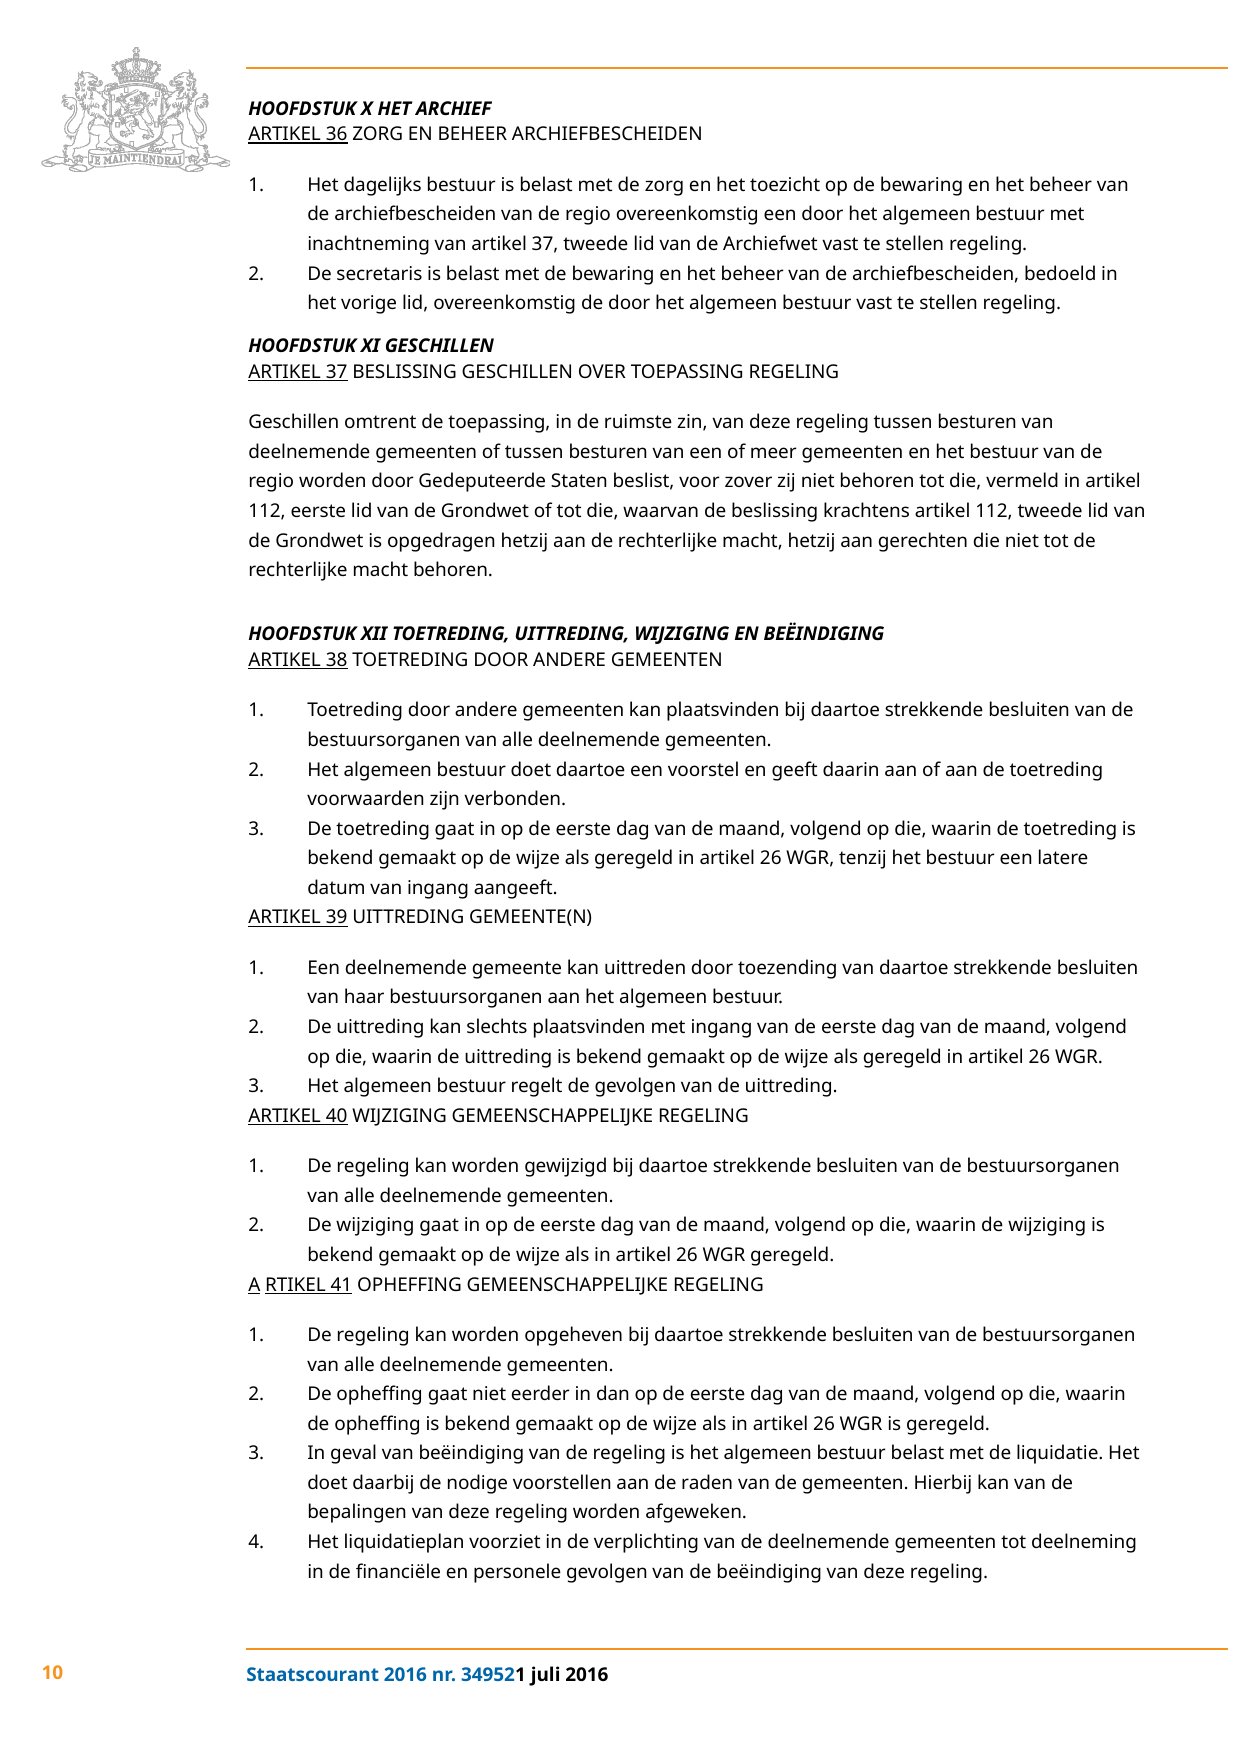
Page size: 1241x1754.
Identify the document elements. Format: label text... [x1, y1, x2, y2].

list Het algemeen bestuur regelt de gevolgen van de uittreding. [248, 1072, 1152, 1098]
list De opheffing gaat niet eerder in dan op de eerste dag van de maand, volgend op die, waarin de opheffing is bekend gemaakt op de wijze als in artikel 26 WGR is geregeld. [248, 1380, 1152, 1436]
list Het liquidatieplan voorziet in de verplichting van de deelnemende gemeenten tot deelneming in de financiële en personele gevolgen van de beëindiging van deze regeling. [248, 1528, 1152, 1583]
list De uittreding kan slechts plaatsvinden met ingang van de eerste dag van de maand, volgend op die, waarin de uittreding is bekend gemaakt op de wijze als geregeld in artikel 26 WGR. [248, 1013, 1152, 1068]
picture [41, 47, 231, 172]
text HOOFDSTUK X HET ARCHIEF [248, 95, 1152, 121]
text HOOFDSTUK XI GESCHILLEN [248, 332, 1152, 358]
list In geval van beëindiging van de regeling is het algemeen bestuur belast met de liquidatie. Het doet daarbij de nodige voorstellen aan de raden van de gemeenten. Hierbij kan van de bepalingen van deze regeling worden afgeweken. [248, 1439, 1152, 1524]
text A RTIKEL 41 OPHEFFING GEMEENSCHAPPELIJKE REGELING [248, 1271, 1152, 1296]
list Het algemeen bestuur doet daartoe een voorstel en geeft daarin aan of aan de toetreding voorwaarden zijn verbonden. [248, 756, 1152, 811]
list Toetreding door andere gemeenten kan plaatsvinden bij daartoe strekkende besluiten van de bestuursorganen van alle deelnemende gemeenten. [248, 697, 1152, 752]
list De regeling kan worden gewijzigd bij daartoe strekkende besluiten van de bestuursorganen van alle deelnemende gemeenten. [248, 1152, 1152, 1208]
text ARTIKEL 36 ZORG EN BEHEER ARCHIEFBESCHEIDEN [248, 121, 1152, 146]
list De regeling kan worden opgeheven bij daartoe strekkende besluiten van de bestuursorganen van alle deelnemende gemeenten. [248, 1321, 1152, 1376]
text HOOFDSTUK XII TOETREDING, UITTREDING, WIJZIGING EN BEËINDIGING [248, 620, 1152, 646]
text ARTIKEL 37 BESLISSING GESCHILLEN OVER TOEPASSING REGELING [248, 358, 1152, 384]
list Het dagelijks bestuur is belast met de zorg en het toezicht op de bewaring en het beheer van de archiefbescheiden van de regio overeenkomstig een door het algemeen bestuur met inachtneming van artikel 37, tweede lid van de Archiefwet vast te stellen regeling. [248, 171, 1152, 256]
list De wijziging gaat in op de eerste dag van de maand, volgend op die, waarin de wijziging is bekend gemaakt op de wijze als in artikel 26 WGR geregeld. [248, 1212, 1152, 1267]
list De secretaris is belast met de bewaring en het beheer van de archiefbescheiden, bedoeld in het vorige lid, overeenkomstig de door het algemeen bestuur vast te stellen regeling. [248, 260, 1152, 315]
text ARTIKEL 40 WIJZIGING GEMEENSCHAPPELIJKE REGELING [248, 1102, 1152, 1128]
text ARTIKEL 38 TOETREDING DOOR ANDERE GEMEENTEN [248, 646, 1152, 672]
list Een deelnemende gemeente kan uittreden door toezending van daartoe strekkende besluiten van haar bestuursorganen aan het algemeen bestuur. [248, 954, 1152, 1009]
list De toetreding gaat in op de eerste dag van de maand, volgend op die, waarin de toetreding is bekend gemaakt op de wijze als geregeld in artikel 26 WGR, tenzij het bestuur een latere datum van ingang aangeeft. [248, 815, 1152, 900]
text ARTIKEL 39 UITTREDING GEMEENTE(N) [248, 904, 1152, 929]
text Geschillen omtrent de toepassing, in de ruimste zin, van deze regeling tussen besturen van deelnemende gemeenten of tussen besturen van een of meer gemeenten en het bestuur van de regio worden door Gedeputeerde Staten beslist, voor zover zij niet behoren tot die, vermeld in artikel 112, eerste lid van de Grondwet of tot die, waarvan de beslissing krachtens artikel 112, tweede lid van de Grondwet is opgedragen hetzij aan de rechterlijke macht, hetzij aan gerechten die niet tot de rechterlijke macht behoren. [248, 408, 1152, 582]
